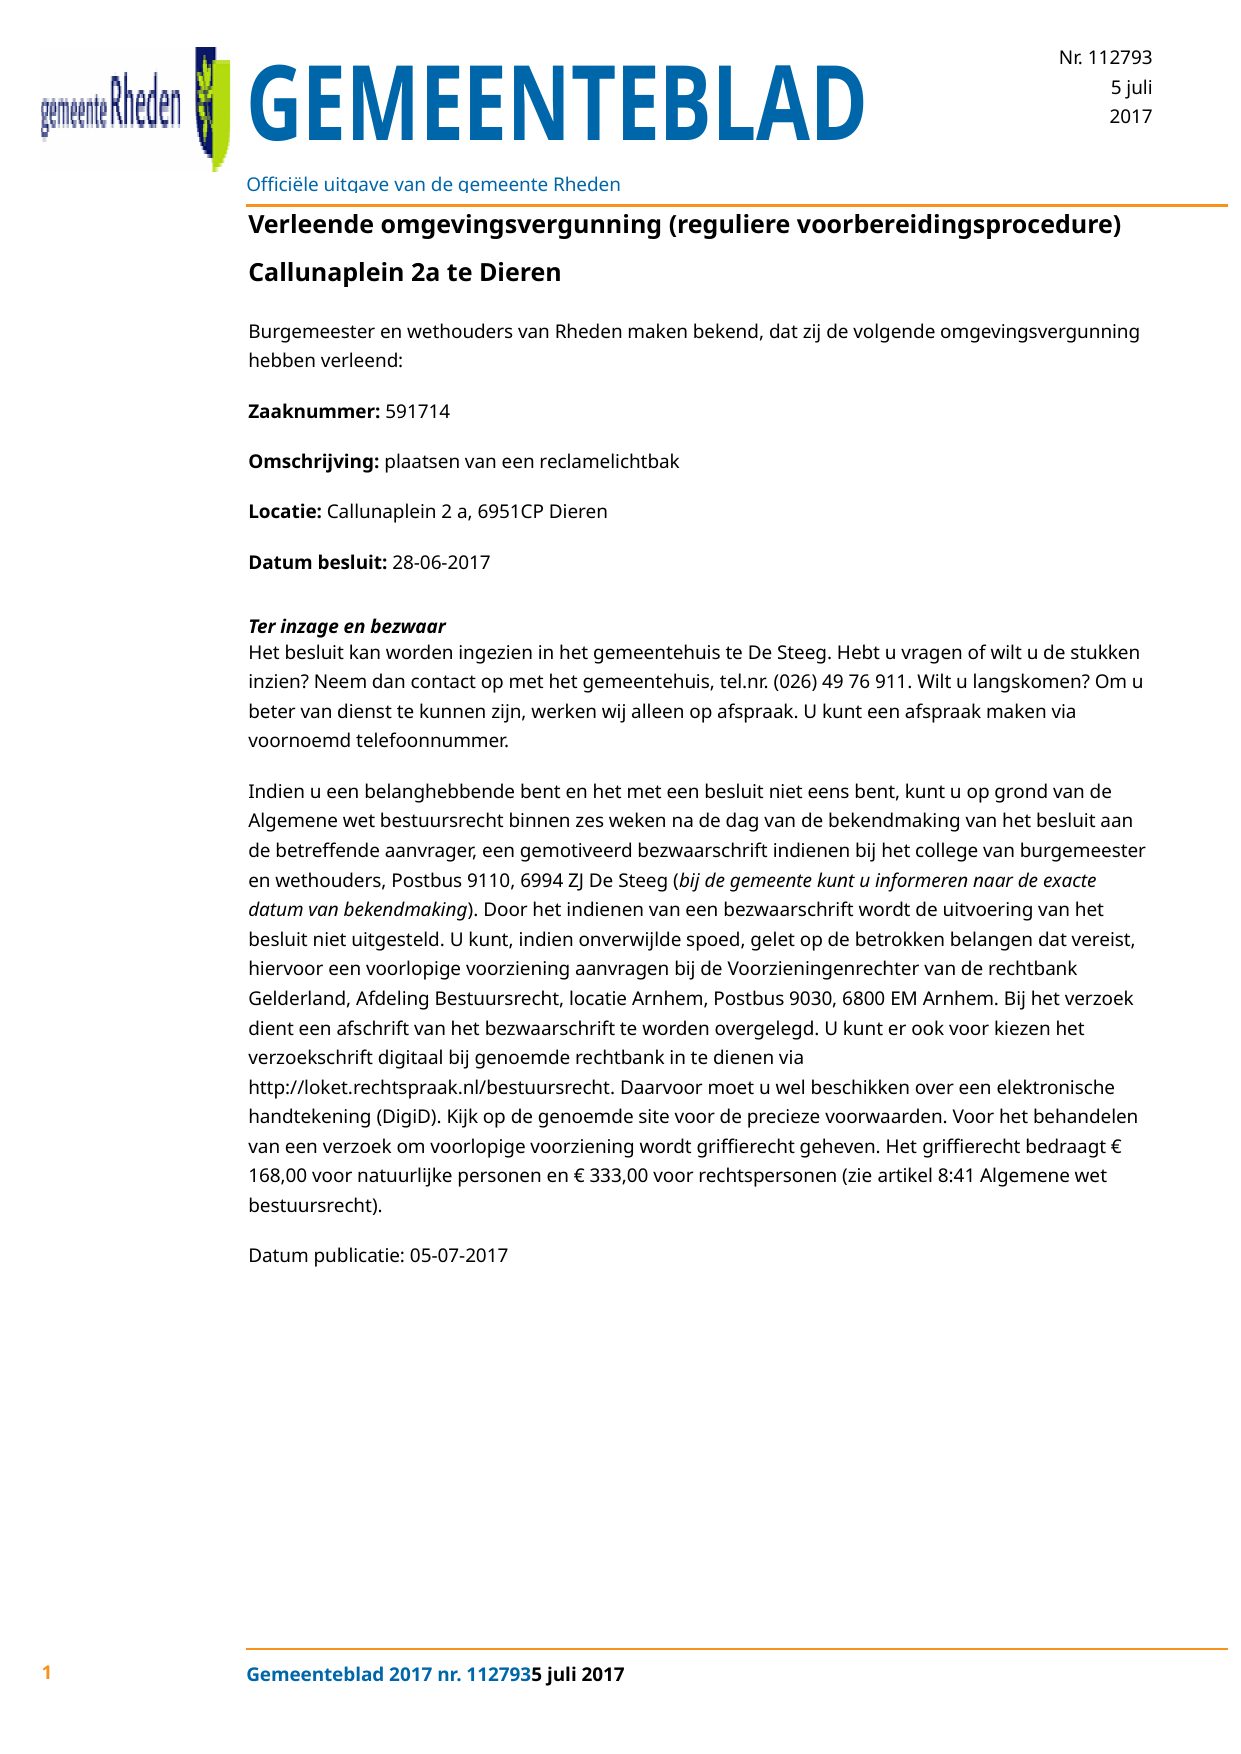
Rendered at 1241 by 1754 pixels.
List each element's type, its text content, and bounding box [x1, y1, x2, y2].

text Indien u een belanghebbende bent en het met een besluit niet eens bent, kunt u op grond van de Algemene wet bestuursrecht binnen zes weken na de dag van de bekendmaking van het besluit aan de betreffende aanvrager, een gemotiveerd bezwaarschrift indienen bij het college van burgemeester en wethouders, Postbus 9110, 6994 ZJ De Steeg (bij de gemeente kunt u informeren naar de exacte datum van bekendmaking). Door het indienen van een bezwaarschrift wordt de uitvoering van het besluit niet uitgesteld. U kunt, indien onverwijlde spoed, gelet op de betrokken belangen dat vereist, hiervoor een voorlopige voorziening aanvragen bij de Voorzieningenrechter van de rechtbank Gelderland, Afdeling Bestuursrecht, locatie Arnhem, Postbus 9030, 6800 EM Arnhem. Bij het verzoek dient een afschrift van het bezwaarschrift te worden overgelegd. U kunt er ook voor kiezen het verzoekschrift digitaal bij genoemde rechtbank in te dienen via http://loket.rechtspraak.nl/bestuursrecht. Daarvoor moet u wel beschikken over een elektronische handtekening (DigiD). Kijk op de genoemde site voor de precieze voorwaarden. Voor het behandelen van een verzoek om voorlopige voorziening wordt griffierecht geheven. Het griffierecht bedraagt € 168,00 voor natuurlijke personen en € 333,00 voor rechtspersonen (zie artikel 8:41 Algemene wet bestuursrecht). [248, 778, 1152, 1218]
text Datum besluit: 28-06-2017 [248, 549, 1152, 575]
text Locatie: Callunaplein 2 a, 6951CP Dieren [248, 499, 1152, 524]
picture [41, 47, 231, 172]
text Omschrijving: plaatsen van een reclamelichtbak [248, 448, 1152, 474]
text Ter inzage en bezwaar [248, 613, 1152, 639]
text Het besluit kan worden ingezien in het gemeentehuis te De Steeg. Hebt u vragen of wilt u de stukken inzien? Neem dan contact op met het gemeentehuis, tel.nr. (026) 49 76 911. Wilt u langskomen? Om u beter van dienst te kunnen zijn, werken wij alleen op afspraak. U kunt een afspraak maken via voornoemd telefoonnummer. [248, 639, 1152, 753]
text Zaaknummer: 591714 [248, 398, 1152, 424]
text Datum publicatie: 05-07-2017 [248, 1243, 1152, 1268]
text Verleende omgevingsvergunning (reguliere voorbereidingsprocedure) Callunaplein 2a te Dieren [248, 207, 1152, 288]
text Burgemeester en wethouders van Rheden maken bekend, dat zij de volgende omgevingsvergunning hebben verleend: [248, 318, 1152, 373]
